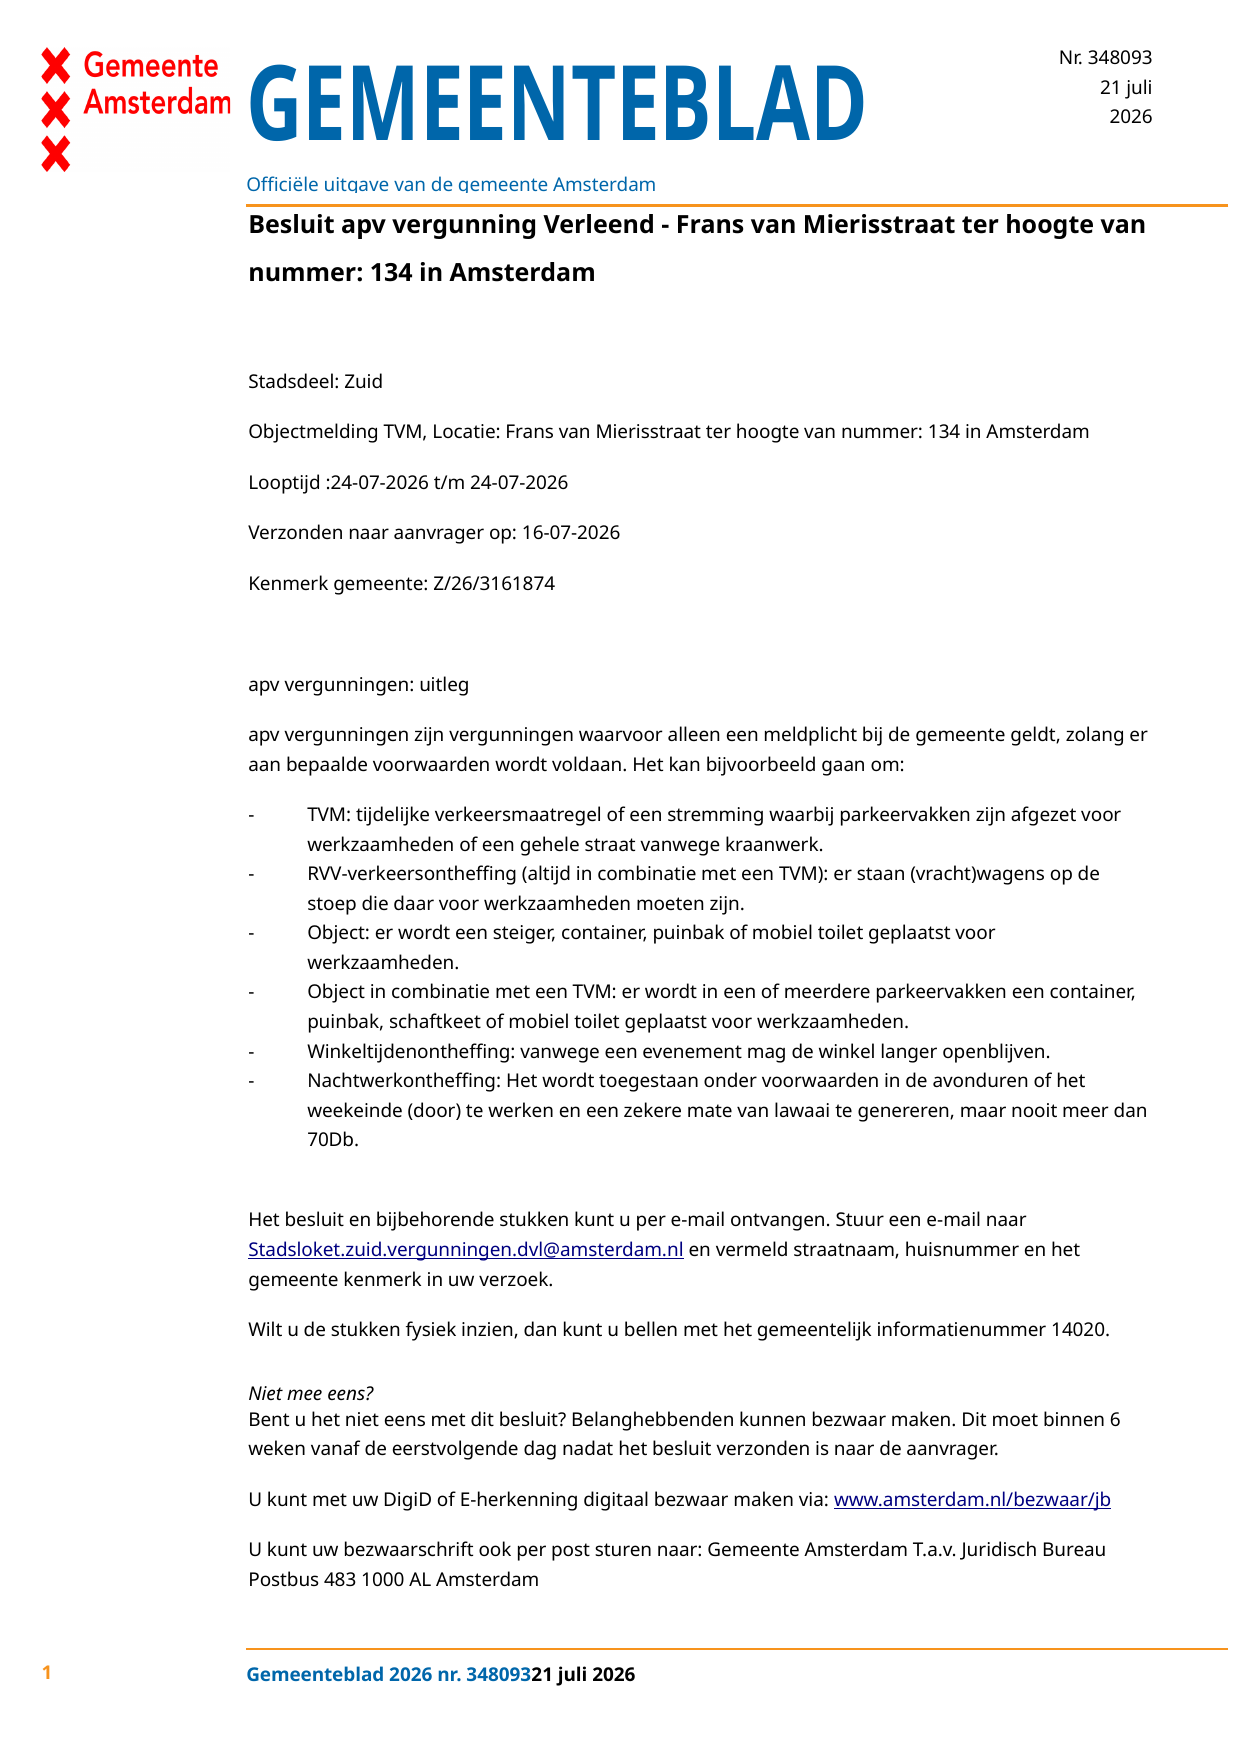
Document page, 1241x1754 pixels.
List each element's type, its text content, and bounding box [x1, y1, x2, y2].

text Verzonden naar aanvrager op: 16-07-2026 [248, 519, 1152, 545]
text apv vergunningen: uitleg [248, 671, 1152, 697]
text Stadsdeel: Zuid [248, 368, 1152, 394]
text Bent u het niet eens met dit besluit? Belanghebbenden kunnen bezwaar maken. Dit moet binnen 6 weken vanaf de eerstvolgende dag nadat het besluit verzonden is naar de aanvrager. [248, 1406, 1152, 1461]
text Wilt u de stukken fysiek inzien, dan kunt u bellen met het gemeentelijk informatienummer 14020. [248, 1316, 1152, 1342]
picture [41, 47, 231, 172]
text U kunt uw bezwaarschrift ook per post sturen naar: Gemeente Amsterdam T.a.v. Juridisch Bureau Postbus 483 1000 AL Amsterdam [248, 1536, 1152, 1592]
text apv vergunningen zijn vergunningen waarvoor alleen een meldplicht bij de gemeente geldt, zolang er aan bepaalde voorwaarden wordt voldaan. Het kan bijvoorbeeld gaan om: [248, 721, 1152, 777]
text Het besluit en bijbehorende stukken kunt u per e-mail ontvangen. Stuur een e-mail naar Stadsloket.zuid.vergunningen.dvl@amsterdam.nl en vermeld straatnaam, huisnummer en het gemeente kenmerk in uw verzoek. [248, 1207, 1152, 1292]
list RVV-verkeersontheffing (altijd in combinatie met een TVM): er staan (vracht)wagens op de stoep die daar voor werkzaamheden moeten zijn. [248, 860, 1152, 916]
text Looptijd :24-07-2026 t/m 24-07-2026 [248, 469, 1152, 495]
text Besluit apv vergunning Verleend - Frans van Mierisstraat ter hoogte van nummer: 134 in Amsterdam [248, 207, 1152, 288]
list Winkeltijdenontheffing: vanwege een evenement mag de winkel langer openblijven. [248, 1038, 1152, 1064]
text Objectmelding TVM, Locatie: Frans van Mierisstraat ter hoogte van nummer: 134 in Amsterdam [248, 419, 1152, 444]
text U kunt met uw DigiD of E-herkenning digitaal bezwaar maken via: www.amsterdam.nl/bezwaar/jb [248, 1486, 1152, 1512]
list Object in combinatie met een TVM: er wordt in een of meerdere parkeervakken een container, puinbak, schaftkeet of mobiel toilet geplaatst voor werkzaamheden. [248, 979, 1152, 1034]
text Niet mee eens? [248, 1380, 1152, 1406]
list TVM: tijdelijke verkeersmaatregel of een stremming waarbij parkeervakken zijn afgezet voor werkzaamheden of een gehele straat vanwege kraanwerk. [248, 801, 1152, 857]
text Kenmerk gemeente: Z/26/3161874 [248, 570, 1152, 596]
list Object: er wordt een steiger, container, puinbak of mobiel toilet geplaatst voor werkzaamheden. [248, 919, 1152, 975]
list Nachtwerkontheffing: Het wordt toegestaan onder voorwaarden in de avonduren of het weekeinde (door) te werken en een zekere mate van lawaai te genereren, maar nooit meer dan 70Db. [248, 1067, 1152, 1152]
